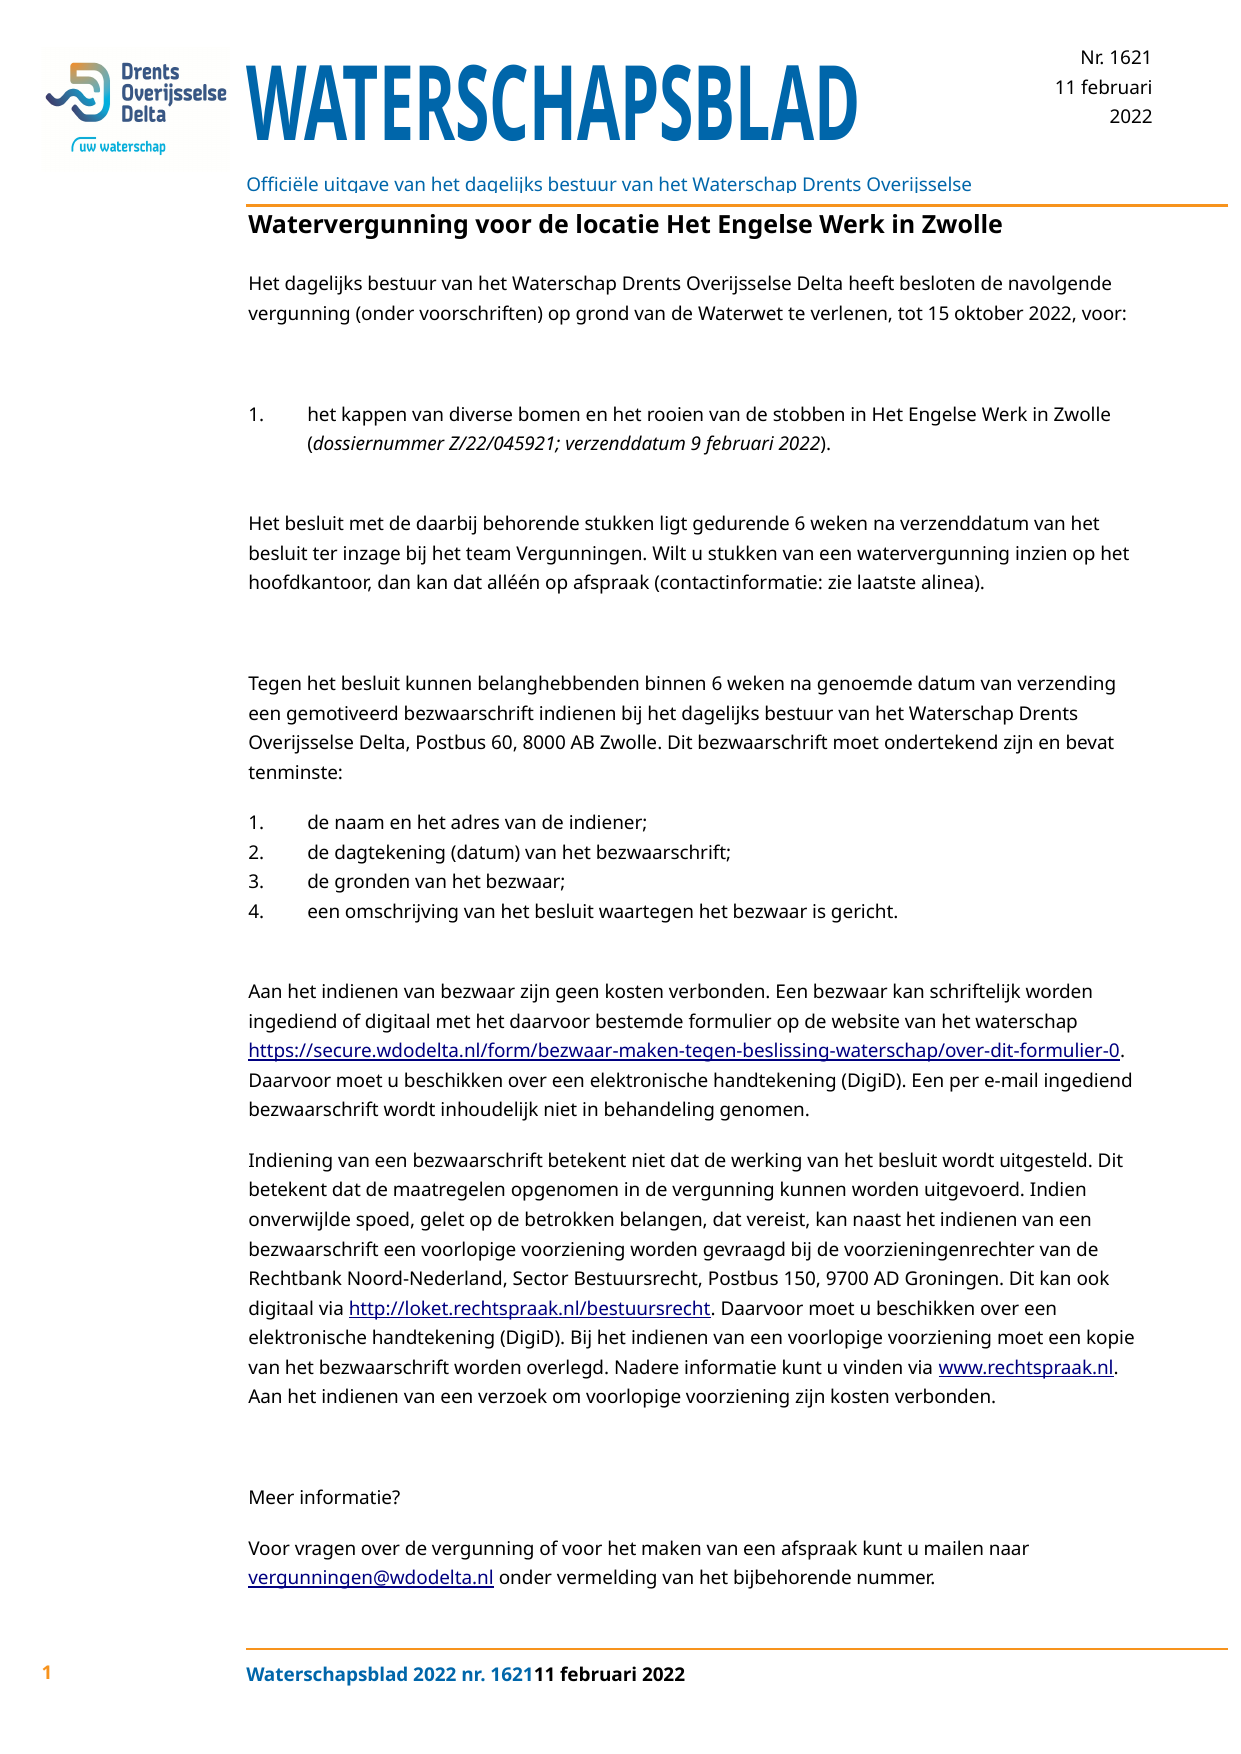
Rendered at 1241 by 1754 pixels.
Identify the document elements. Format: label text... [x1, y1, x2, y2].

text Het dagelijks bestuur van het Waterschap Drents Overijsselse Delta heeft besloten de navolgende vergunning (onder voorschriften) op grond van de Waterwet te verlenen, tot 15 oktober 2022, voor: [248, 270, 1152, 326]
text Tegen het besluit kunnen belanghebbenden binnen 6 weken na genoemde datum van verzending een gemotiveerd bezwaarschrift indienen bij het dagelijks bestuur van het Waterschap Drents Overijsselse Delta, Postbus 60, 8000 AB Zwolle. Dit bezwaarschrift moet ondertekend zijn en bevat tenminste: [248, 670, 1152, 785]
text Watervergunning voor de locatie Het Engelse Werk in Zwolle [248, 207, 1152, 241]
list de gronden van het bezwaar; [248, 869, 1152, 894]
picture [41, 47, 231, 172]
list de dagtekening (datum) van het bezwaarschrift; [248, 839, 1152, 865]
list een omschrijving van het besluit waartegen het bezwaar is gericht. [248, 898, 1152, 924]
list het kappen van diverse bomen en het rooien van de stobben in Het Engelse Werk in Zwolle (dossiernummer Z/22/045921; verzenddatum 9 februari 2022). [248, 401, 1152, 456]
text Voor vragen over de vergunning of voor het maken van een afspraak kunt u mailen naar vergunningen@wdodelta.nl onder vermelding van het bijbehorende nummer. [248, 1535, 1152, 1590]
list de naam en het adres van de indiener; [248, 809, 1152, 835]
text Het besluit met de daarbij behorende stukken ligt gedurende 6 weken na verzenddatum van het besluit ter inzage bij het team Vergunningen. Wilt u stukken van een watervergunning inzien op het hoofdkantoor, dan kan dat alléén op afspraak (contactinformatie: zie laatste alinea). [248, 510, 1152, 595]
text Indiening van een bezwaarschrift betekent niet dat de werking van het besluit wordt uitgesteld. Dit betekent dat de maatregelen opgenomen in de vergunning kunnen worden uitgevoerd. Indien onverwijlde spoed, gelet op de betrokken belangen, dat vereist, kan naast het indienen van een bezwaarschrift een voorlopige voorziening worden gevraagd bij de voorzieningenrechter van de Rechtbank Noord-Nederland, Sector Bestuursrecht, Postbus 150, 9700 AD Groningen. Dit kan ook digitaal via http://loket.rechtspraak.nl/bestuursrecht. Daarvoor moet u beschikken over een elektronische handtekening (DigiD). Bij het indienen van een voorlopige voorziening moet een kopie van het bezwaarschrift worden overlegd. Nadere informatie kunt u vinden via www.rechtspraak.nl. Aan het indienen van een verzoek om voorlopige voorziening zijn kosten verbonden. [248, 1147, 1152, 1409]
text Meer informatie? [248, 1484, 1152, 1510]
text Aan het indienen van bezwaar zijn geen kosten verbonden. Een bezwaar kan schriftelijk worden ingediend of digitaal met het daarvoor bestemde formulier op de website van het waterschap https://secure.wdodelta.nl/form/bezwaar-maken-tegen-beslissing-waterschap/over-dit-formulier-0. Daarvoor moet u beschikken over een elektronische handtekening (DigiD). Een per e-mail ingediend bezwaarschrift wordt inhoudelijk niet in behandeling genomen. [248, 978, 1152, 1122]
